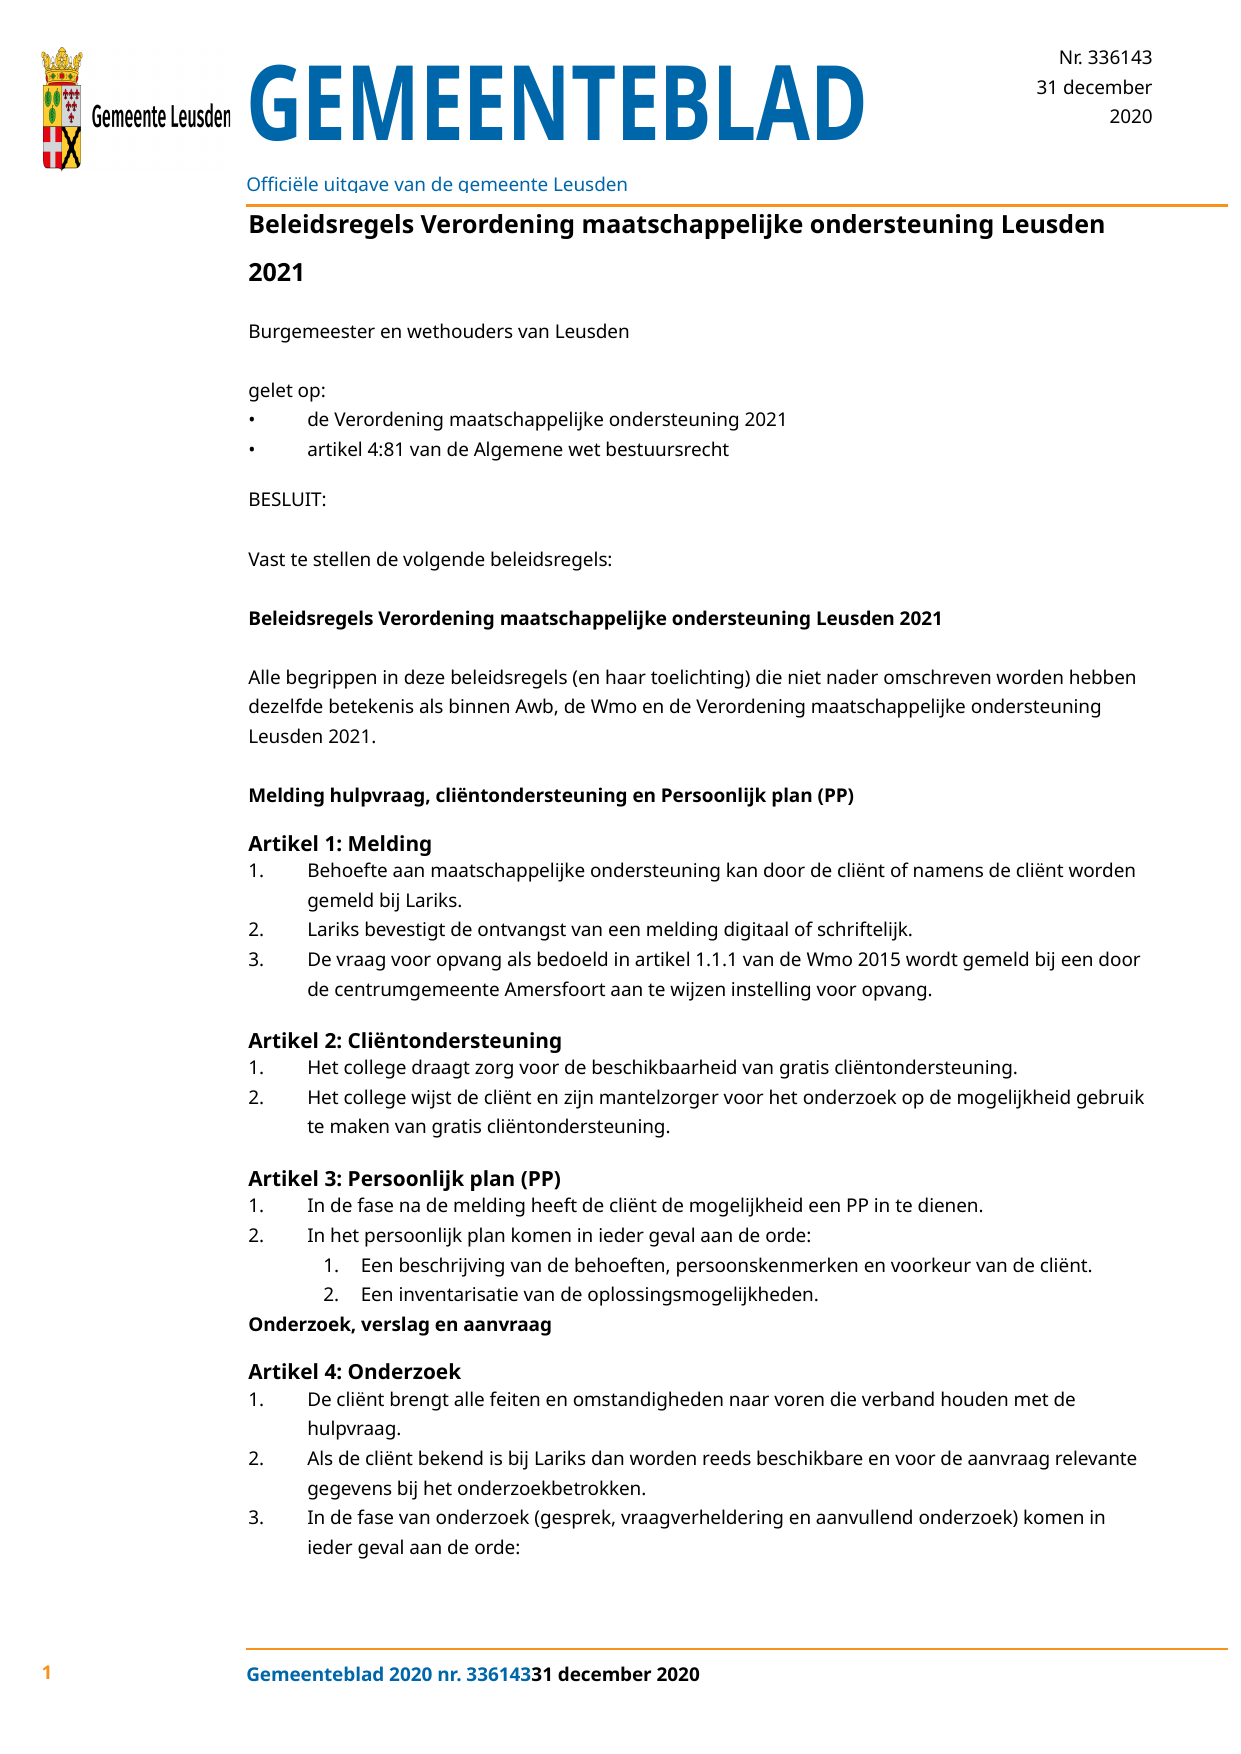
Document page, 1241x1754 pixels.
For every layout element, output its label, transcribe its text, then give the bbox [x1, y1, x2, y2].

text Alle begrippen in deze beleidsregels (en haar toelichting) die niet nader omschreven worden hebben dezelfde betekenis als binnen Awb, de Wmo en de Verordening maatschappelijke ondersteuning Leusden 2021. [248, 664, 1152, 749]
list Lariks bevestigt de ontvangst van een melding digitaal of schriftelijk. [248, 917, 1152, 942]
list Een beschrijving van de behoeften, persoonskenmerken en voorkeur van de cliënt. [323, 1252, 1152, 1277]
list In het persoonlijk plan komen in ieder geval aan de orde: [248, 1222, 1152, 1248]
text Vast te stellen de volgende beleidsregels: [248, 546, 1152, 571]
text Burgemeester en wethouders van Leusden [248, 318, 1152, 344]
list Behoefte aan maatschappelijke ondersteuning kan door de cliënt of namens de cliënt worden gemeld bij Lariks. [248, 857, 1152, 913]
list De vraag voor opvang als bedoeld in artikel 1.1.1 van de Wmo 2015 wordt gemeld bij een door de centrumgemeente Amersfoort aan te wijzen instelling voor opvang. [248, 946, 1152, 1001]
text Beleidsregels Verordening maatschappelijke ondersteuning Leusden 2021 [248, 605, 1152, 631]
picture [41, 47, 231, 172]
text Artikel 2: Cliëntondersteuning [248, 1026, 1152, 1054]
list In de fase van onderzoek (gesprek, vraagverheldering en aanvullend onderzoek) komen in ieder geval aan de orde: [248, 1504, 1152, 1559]
text Melding hulpvraag, cliëntondersteuning en Persoonlijk plan (PP) [248, 782, 1152, 808]
text Beleidsregels Verordening maatschappelijke ondersteuning Leusden 2021 [248, 207, 1152, 288]
list artikel 4:81 van de Algemene wet bestuursrecht [248, 436, 1152, 462]
text Artikel 4: Onderzoek [248, 1357, 1152, 1386]
text Artikel 1: Melding [248, 829, 1152, 857]
text Onderzoek, verslag en aanvraag [248, 1311, 1152, 1337]
list De cliënt brengt alle feiten en omstandigheden naar voren die verband houden met de hulpvraag. [248, 1386, 1152, 1441]
list In de fase na de melding heeft de cliënt de mogelijkheid een PP in te dienen. [248, 1193, 1152, 1218]
list de Verordening maatschappelijke ondersteuning 2021 [248, 407, 1152, 432]
text Artikel 3: Persoonlijk plan (PP) [248, 1164, 1152, 1193]
list Het college wijst de cliënt en zijn mantelzorger voor het onderzoek op de mogelijkheid gebruik te maken van gratis cliëntondersteuning. [248, 1084, 1152, 1139]
text BESLUIT: [248, 487, 1152, 512]
list Een inventarisatie van de oplossingsmogelijkheden. [323, 1281, 1152, 1307]
list Het college draagt zorg voor de beschikbaarheid van gratis cliëntondersteuning. [248, 1054, 1152, 1080]
list Als de cliënt bekend is bij Lariks dan worden reeds beschikbare en voor de aanvraag relevante gegevens bij het onderzoekbetrokken. [248, 1445, 1152, 1500]
text gelet op: [248, 377, 1152, 403]
